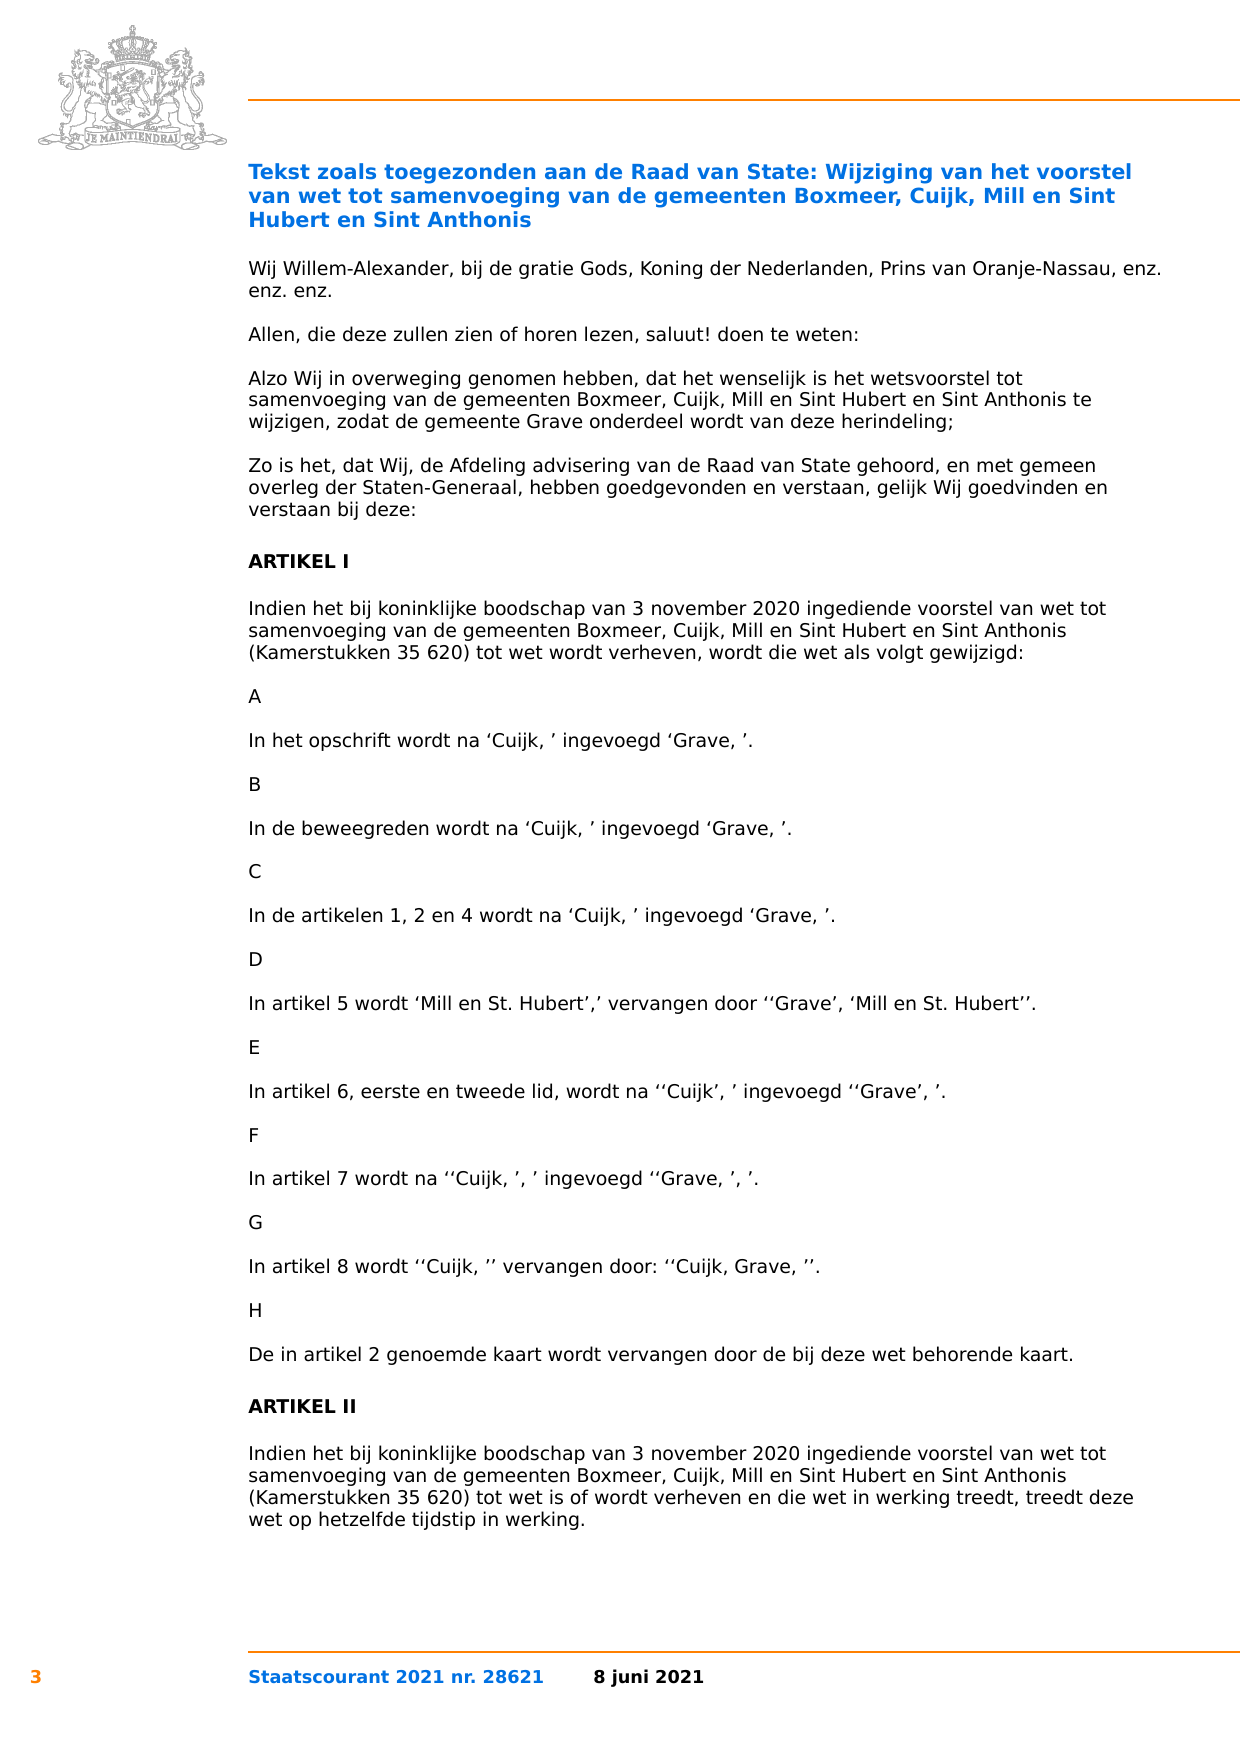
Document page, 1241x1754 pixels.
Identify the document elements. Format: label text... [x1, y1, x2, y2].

picture [38, 25, 227, 150]
text In het opschrift wordt na ‘Cuijk, ’ ingevoegd ‘Grave, ’. [248, 730, 1163, 752]
text In artikel 7 wordt na ‘‘Cuijk, ’, ’ ingevoegd ‘‘Grave, ’, ’. [248, 1168, 1163, 1190]
text F [248, 1124, 1163, 1146]
text A [248, 686, 1163, 708]
text H [248, 1300, 1163, 1322]
text In de artikelen 1, 2 en 4 wordt na ‘Cuijk, ’ ingevoegd ‘Grave, ’. [248, 905, 1163, 927]
subtitle ARTIKEL II [248, 1396, 1163, 1418]
text Alzo Wij in overweging genomen hebben, dat het wenselijk is het wetsvoorstel tot samenvoeging van de gemeenten Boxmeer, Cuijk, Mill en Sint Hubert en Sint Anthonis te wijzigen, zodat de gemeente Grave onderdeel wordt van deze herindeling; [248, 367, 1163, 433]
text G [248, 1212, 1163, 1234]
text D [248, 949, 1163, 971]
text De in artikel 2 genoemde kaart wordt vervangen door de bij deze wet behorende kaart. [248, 1344, 1163, 1366]
text E [248, 1037, 1163, 1059]
text In artikel 5 wordt ‘Mill en St. Hubert’,’ vervangen door ‘‘Grave’, ‘Mill en St. Hubert’’. [248, 993, 1163, 1015]
text In artikel 8 wordt ‘‘Cuijk, ’’ vervangen door: ‘‘Cuijk, Grave, ’’. [248, 1256, 1163, 1278]
text B [248, 774, 1163, 796]
subtitle Tekst zoals toegezonden aan de Raad van State: Wijziging van het voorstel van wet tot samenvoeging van de gemeenten Boxmeer, Cuijk, Mill en Sint Hubert en Sint Anthonis [248, 160, 1163, 233]
text Wij Willem-Alexander, bij de gratie Gods, Koning der Nederlanden, Prins van Oranje-Nassau, enz. enz. enz. [248, 258, 1163, 302]
subtitle ARTIKEL I [248, 551, 1163, 573]
text Allen, die deze zullen zien of horen lezen, saluut! doen te weten: [248, 323, 1163, 346]
text In de beweegreden wordt na ‘Cuijk, ’ ingevoegd ‘Grave, ’. [248, 817, 1163, 839]
text Indien het bij koninklijke boodschap van 3 november 2020 ingediende voorstel van wet tot samenvoeging van de gemeenten Boxmeer, Cuijk, Mill en Sint Hubert en Sint Anthonis (Kamerstukken 35 620) tot wet wordt verheven, wordt die wet als volgt gewijzigd: [248, 598, 1163, 664]
text Indien het bij koninklijke boodschap van 3 november 2020 ingediende voorstel van wet tot samenvoeging van de gemeenten Boxmeer, Cuijk, Mill en Sint Hubert en Sint Anthonis (Kamerstukken 35 620) tot wet is of wordt verheven en die wet in werking treedt, treedt deze wet op hetzelfde tijdstip in werking. [248, 1443, 1163, 1531]
text In artikel 6, eerste en tweede lid, wordt na ‘‘Cuijk’, ’ ingevoegd ‘‘Grave’, ’. [248, 1081, 1163, 1103]
text Zo is het, dat Wij, de Afdeling advisering van de Raad van State gehoord, en met gemeen overleg der Staten-Generaal, hebben goedgevonden en verstaan, gelijk Wij goedvinden en verstaan bij deze: [248, 455, 1163, 521]
text C [248, 861, 1163, 883]
